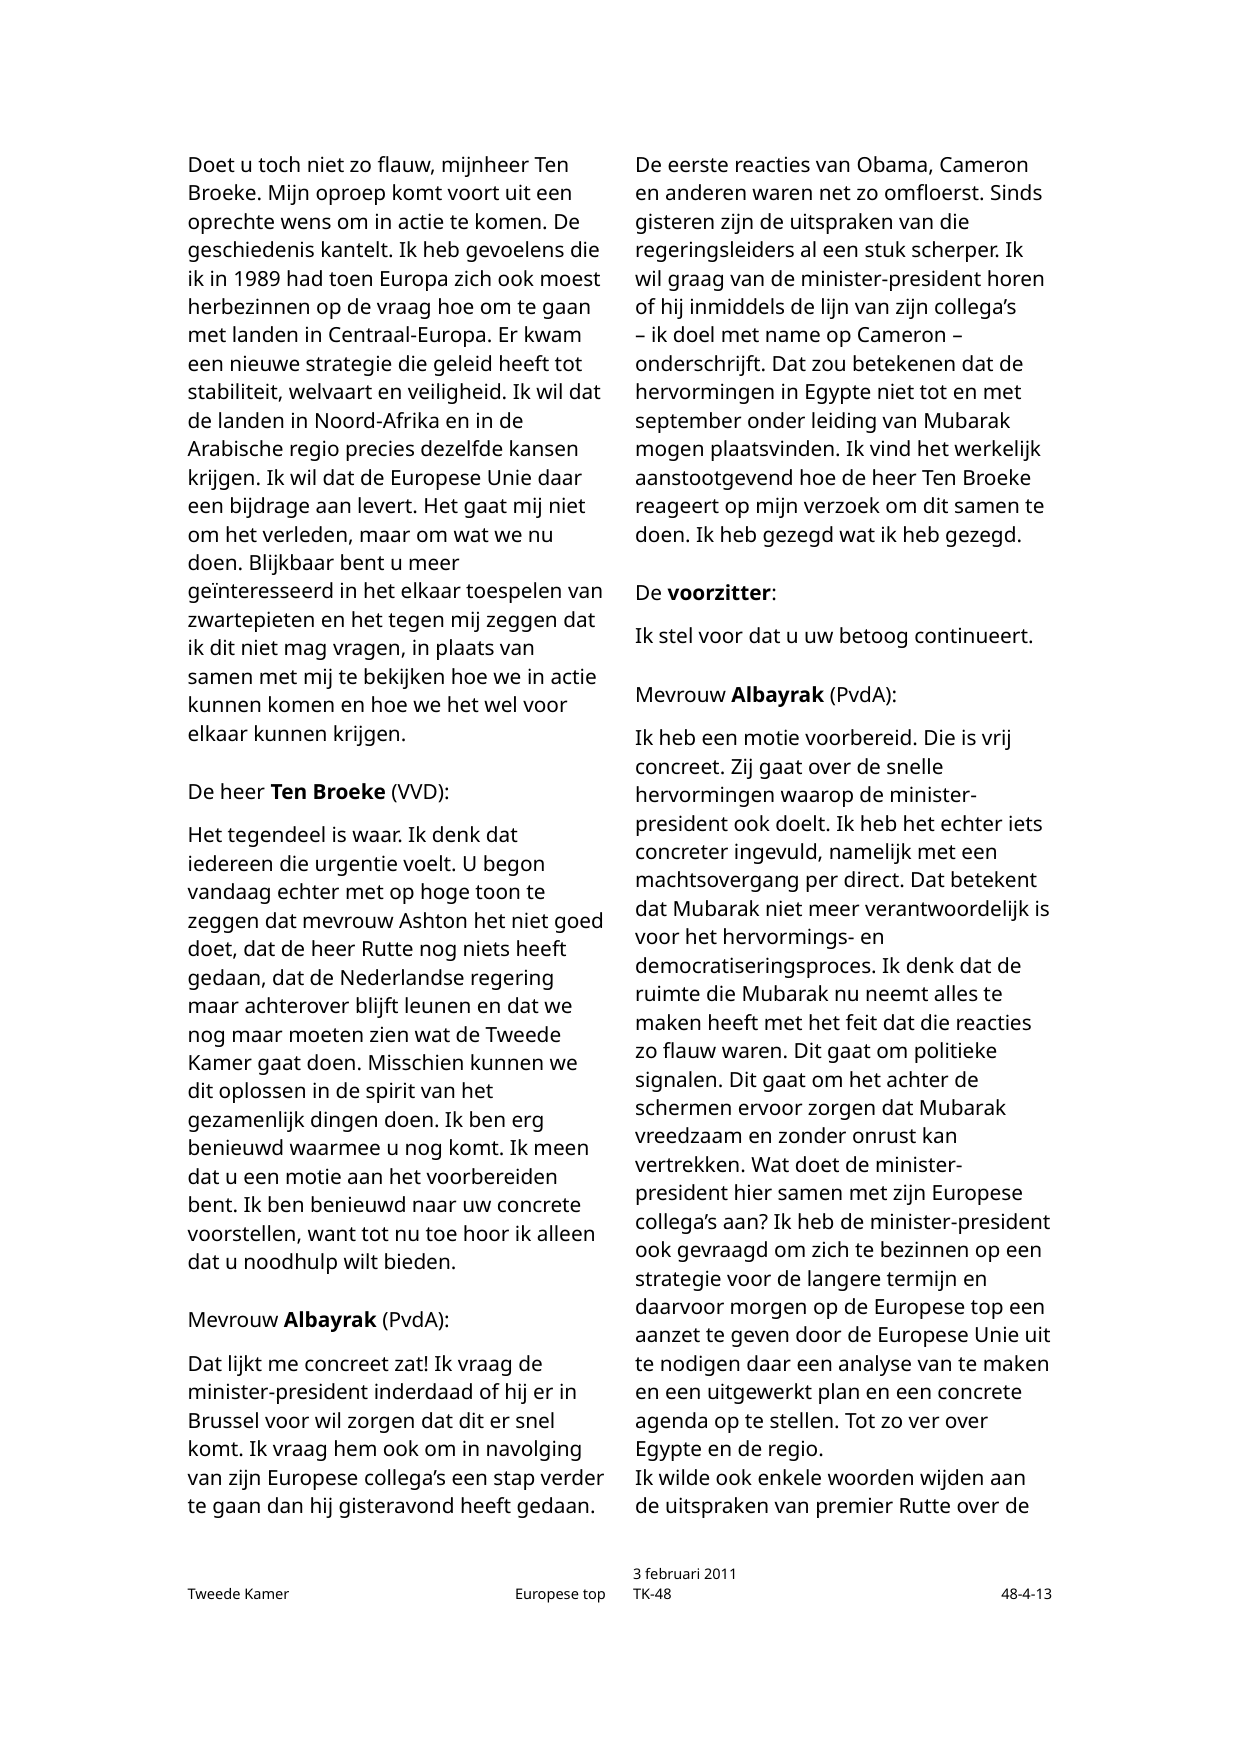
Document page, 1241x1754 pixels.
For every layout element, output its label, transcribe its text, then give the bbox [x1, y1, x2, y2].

text De heer Ten Broeke (VVD): [187, 777, 605, 806]
text Ik heb een motie voorbereid. Die is vrij concreet. Zij gaat over de snelle hervormingen waarop de minister-president ook doelt. Ik heb het echter iets concreter ingevuld, namelijk met een machtsovergang per direct. Dat betekent dat Mubarak niet meer verantwoordelijk is voor het hervormings- en democratiseringsproces. Ik denk dat de ruimte die Mubarak nu neemt alles te maken heeft met het feit dat die reacties zo flauw waren. Dit gaat om politieke signalen. Dit gaat om het achter de schermen ervoor zorgen dat Mubarak vreedzaam en zonder onrust kan vertrekken. Wat doet de minister-president hier samen met zijn Europese collega’s aan? Ik heb de minister-president ook gevraagd om zich te bezinnen op een strategie voor de langere termijn en daarvoor morgen op de Europese top een aanzet te geven door de Europese Unie uit te nodigen daar een analyse van te maken en een uitgewerkt plan en een concrete agenda op te stellen. Tot zo ver over Egypte en de regio. [635, 723, 1053, 1463]
text De voorzitter: [635, 578, 1053, 607]
text Het tegendeel is waar. Ik denk dat iedereen die urgentie voelt. U begon vandaag echter met op hoge toon te zeggen dat mevrouw Ashton het niet goed doet, dat de heer Rutte nog niets heeft gedaan, dat de Nederlandse regering maar achterover blijft leunen en dat we nog maar moeten zien wat de Tweede Kamer gaat doen. Misschien kunnen we dit oplossen in de spirit van het gezamenlijk dingen doen. Ik ben erg benieuwd waarmee u nog komt. Ik meen dat u een motie aan het voorbereiden bent. Ik ben benieuwd naar uw concrete voorstellen, want tot nu toe hoor ik alleen dat u noodhulp wilt bieden. [187, 821, 605, 1276]
text Ik stel voor dat u uw betoog continueert. [635, 622, 1053, 650]
text Ik wilde ook enkele woorden wijden aan de uitspraken van premier Rutte over de [635, 1463, 1053, 1520]
text Dat lijkt me concreet zat! Ik vraag de minister-president inderdaad of hij er in Brussel voor wil zorgen dat dit er snel komt. Ik vraag hem ook om in navolging van zijn Europese collega’s een stap verder te gaan dan hij gisteravond heeft gedaan. [187, 1349, 605, 1520]
text Mevrouw Albayrak (PvdA): [635, 680, 1053, 708]
text De eerste reacties van Obama, Cameron en anderen waren net zo omfloerst. Sinds gisteren zijn de uitspraken van die regeringsleiders al een stuk scherper. Ik wil graag van de minister-president horen of hij inmiddels de lijn van zijn collega’s – ik doel met name op Cameron – onderschrijft. Dat zou betekenen dat de hervormingen in Egypte niet tot en met september onder leiding van Mubarak mogen plaatsvinden. Ik vind het werkelijk aanstootgevend hoe de heer Ten Broeke reageert op mijn verzoek om dit samen te doen. Ik heb gezegd wat ik heb gezegd. [635, 150, 1053, 548]
text Doet u toch niet zo flauw, mijnheer Ten Broeke. Mijn oproep komt voort uit een oprechte wens om in actie te komen. De geschiedenis kantelt. Ik heb gevoelens die ik in 1989 had toen Europa zich ook moest herbezinnen op de vraag hoe om te gaan met landen in Centraal-Europa. Er kwam een nieuwe strategie die geleid heeft tot stabiliteit, welvaart en veiligheid. Ik wil dat de landen in Noord-Afrika en in de Arabische regio precies dezelfde kansen krijgen. Ik wil dat de Europese Unie daar een bijdrage aan levert. Het gaat mij niet om het verleden, maar om wat we nu doen. Blijkbaar bent u meer geïnteresseerd in het elkaar toespelen van zwartepieten en het tegen mij zeggen dat ik dit niet mag vragen, in plaats van samen met mij te bekijken hoe we in actie kunnen komen en hoe we het wel voor elkaar kunnen krijgen. [187, 150, 605, 747]
text Mevrouw Albayrak (PvdA): [187, 1306, 605, 1334]
